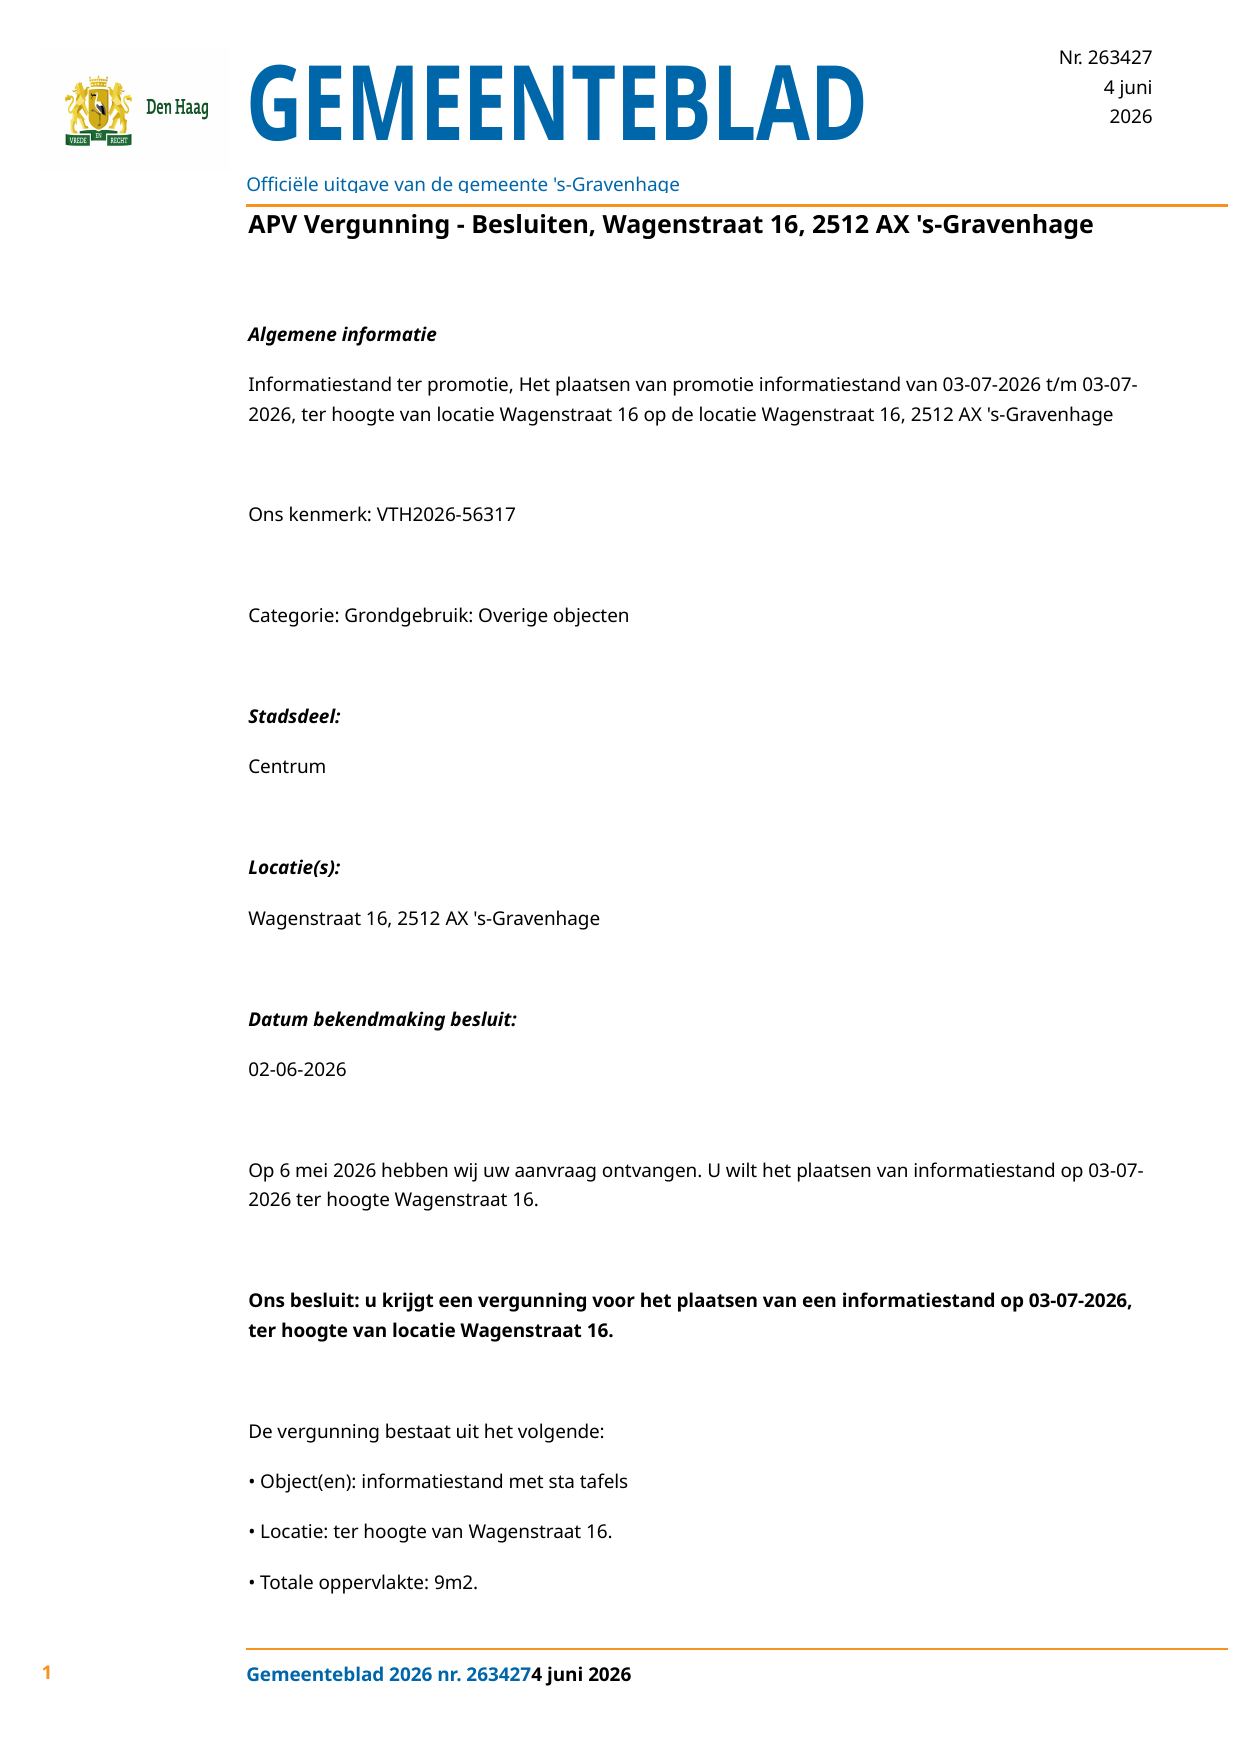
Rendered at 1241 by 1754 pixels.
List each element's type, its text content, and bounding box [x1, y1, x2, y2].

text Locatie(s): [248, 854, 1152, 880]
text Ons besluit: u krijgt een vergunning voor het plaatsen van een informatiestand op 03-07-2026, ter hoogte van locatie Wagenstraat 16. [248, 1287, 1152, 1343]
picture [41, 47, 231, 172]
text • Totale oppervlakte: 9m2. [248, 1569, 1152, 1595]
text Algemene informatie [248, 321, 1152, 346]
text Categorie: Grondgebruik: Overige objecten [248, 602, 1152, 628]
text Stadsdeel: [248, 703, 1152, 729]
text • Object(en): informatiestand met sta tafels [248, 1468, 1152, 1494]
text 02-06-2026 [248, 1056, 1152, 1082]
text Op 6 mei 2026 hebben wij uw aanvraag ontvangen. U wilt het plaatsen van informatiestand op 03-07-2026 ter hoogte Wagenstraat 16. [248, 1157, 1152, 1212]
text APV Vergunning - Besluiten, Wagenstraat 16, 2512 AX 's-Gravenhage [248, 207, 1152, 241]
text • Locatie: ter hoogte van Wagenstraat 16. [248, 1519, 1152, 1544]
text Ons kenmerk: VTH2026-56317 [248, 502, 1152, 527]
text Datum bekendmaking besluit: [248, 1006, 1152, 1031]
text Informatiestand ter promotie, Het plaatsen van promotie informatiestand van 03-07-2026 t/m 03-07-2026, ter hoogte van locatie Wagenstraat 16 op de locatie Wagenstraat 16, 2512 AX 's-Gravenhage [248, 371, 1152, 426]
text Centrum [248, 754, 1152, 779]
text De vergunning bestaat uit het volgende: [248, 1418, 1152, 1443]
text Wagenstraat 16, 2512 AX 's-Gravenhage [248, 905, 1152, 931]
